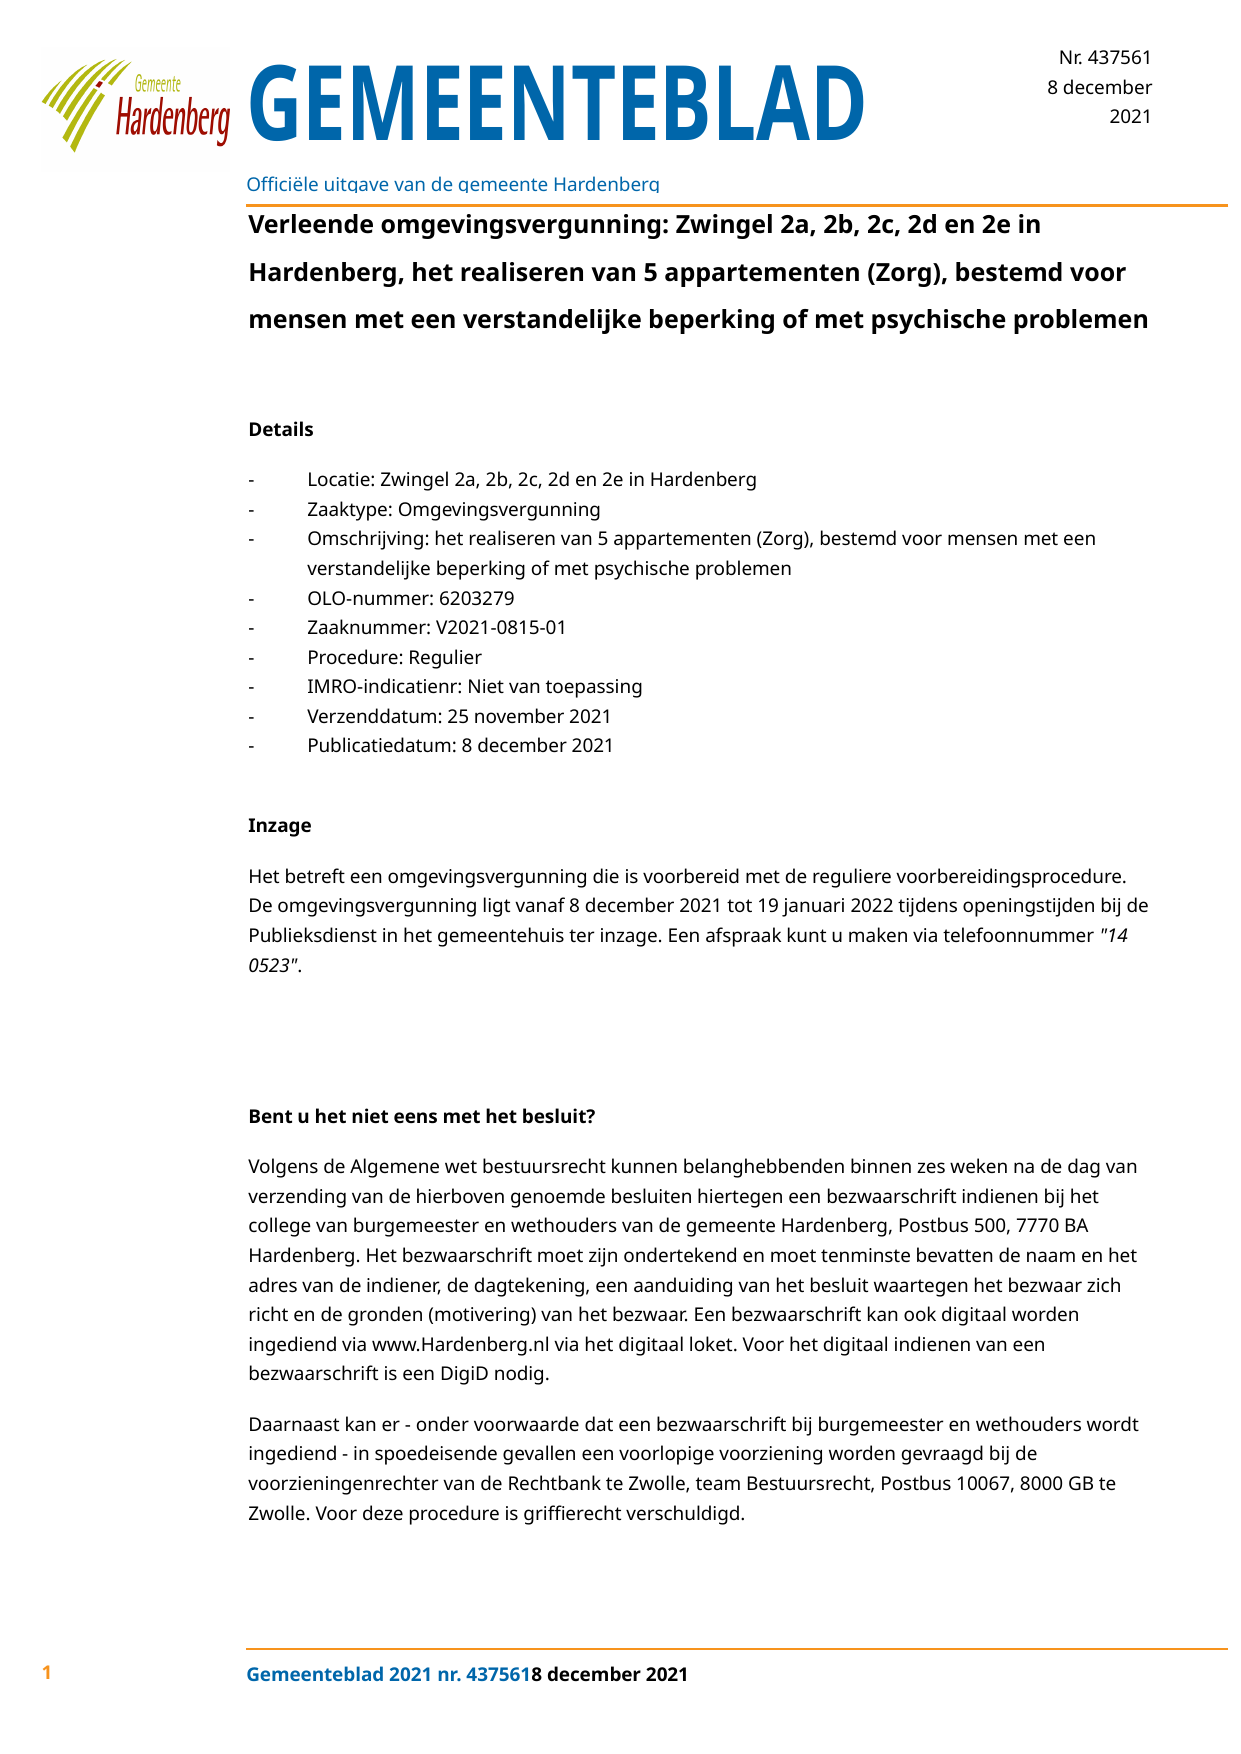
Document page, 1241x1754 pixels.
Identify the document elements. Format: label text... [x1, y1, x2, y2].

list Publicatiedatum: 8 december 2021 [248, 733, 1152, 758]
list Zaaknummer: V2021-0815-01 [248, 614, 1152, 640]
list Procedure: Regulier [248, 644, 1152, 669]
text Inzage [248, 813, 1152, 838]
text Verleende omgevingsvergunning: Zwingel 2a, 2b, 2c, 2d en 2e in Hardenberg, het realiseren van 5 appartementen (Zorg), bestemd voor mensen met een verstandelijke beperking of met psychische problemen [248, 207, 1152, 336]
list Verzenddatum: 25 november 2021 [248, 703, 1152, 729]
text Bent u het niet eens met het besluit? [248, 1103, 1152, 1129]
text Details [248, 416, 1152, 442]
list Zaaktype: Omgevingsvergunning [248, 496, 1152, 522]
list OLO-nummer: 6203279 [248, 585, 1152, 610]
text Volgens de Algemene wet bestuursrecht kunnen belanghebbenden binnen zes weken na de dag van verzending van de hierboven genoemde besluiten hiertegen een bezwaarschrift indienen bij het college van burgemeester en wethouders van de gemeente Hardenberg, Postbus 500, 7770 BA Hardenberg. Het bezwaarschrift moet zijn ondertekend en moet tenminste bevatten de naam en het adres van de indiener, de dagtekening, een aanduiding van het besluit waartegen het bezwaar zich richt en de gronden (motivering) van het bezwaar. Een bezwaarschrift kan ook digitaal worden ingediend via www.Hardenberg.nl via het digitaal loket. Voor het digitaal indienen van een bezwaarschrift is een DigiD nodig. [248, 1153, 1152, 1386]
list Locatie: Zwingel 2a, 2b, 2c, 2d en 2e in Hardenberg [248, 466, 1152, 492]
list IMRO-indicatienr: Niet van toepassing [248, 673, 1152, 699]
text Daarnaast kan er - onder voorwaarde dat een bezwaarschrift bij burgemeester en wethouders wordt ingediend - in spoedeisende gevallen een voorlopige voorziening worden gevraagd bij de voorzieningenrechter van de Rechtbank te Zwolle, team Bestuursrecht, Postbus 10067, 8000 GB te Zwolle. Voor deze procedure is griffierecht verschuldigd. [248, 1411, 1152, 1525]
list Omschrijving: het realiseren van 5 appartementen (Zorg), bestemd voor mensen met een verstandelijke beperking of met psychische problemen [248, 526, 1152, 581]
text Het betreft een omgevingsvergunning die is voorbereid met de reguliere voorbereidingsprocedure. De omgevingsvergunning ligt vanaf 8 december 2021 tot 19 januari 2022 tijdens openingstijden bij de Publieksdienst in het gemeentehuis ter inzage. Een afspraak kunt u maken via telefoonnummer "14 0523". [248, 863, 1152, 977]
picture [41, 47, 231, 172]
